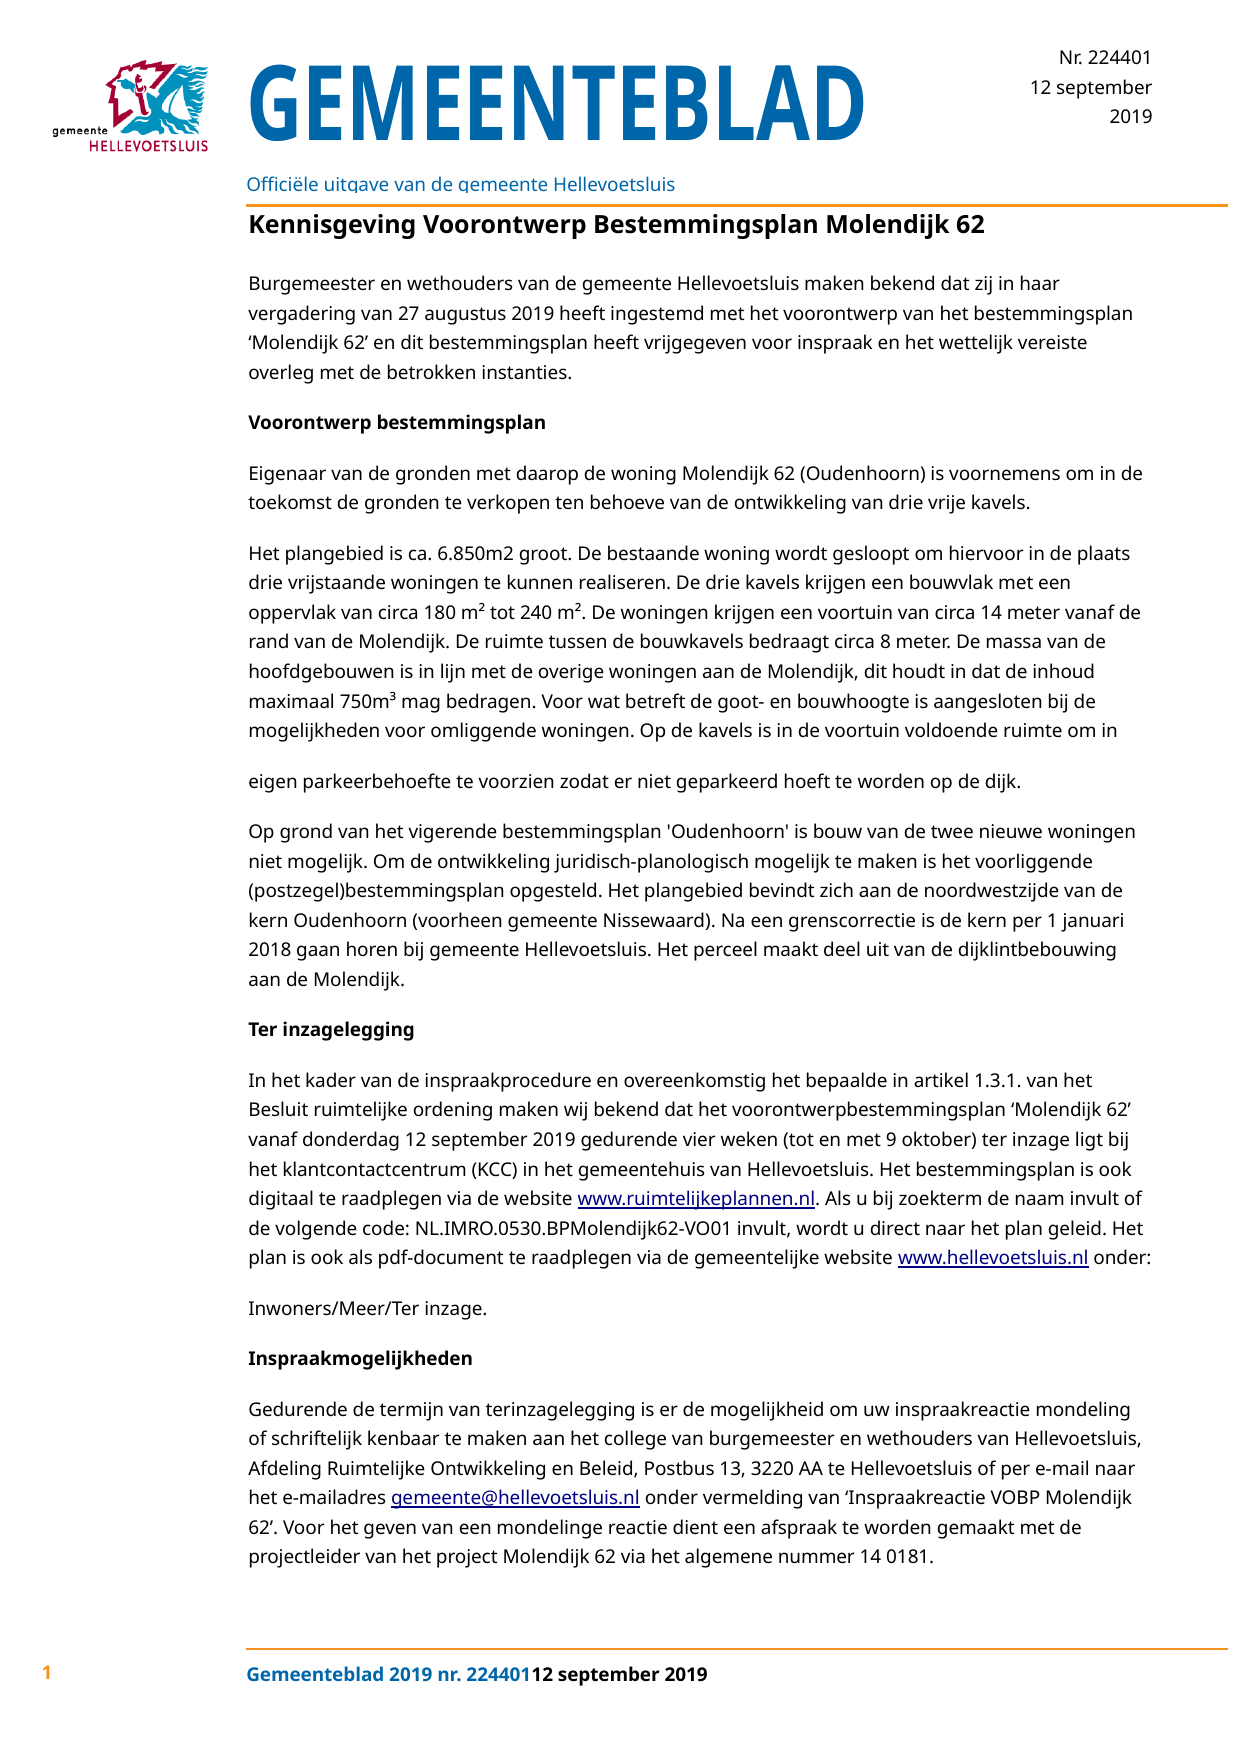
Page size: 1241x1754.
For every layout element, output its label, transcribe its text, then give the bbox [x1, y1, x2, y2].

picture [41, 47, 231, 172]
text Gedurende de termijn van terinzagelegging is er de mogelijkheid om uw inspraakreactie mondeling of schriftelijk kenbaar te maken aan het college van burgemeester en wethouders van Hellevoetsluis, Afdeling Ruimtelijke Ontwikkeling en Beleid, Postbus 13, 3220 AA te Hellevoetsluis of per e-mail naar het e-mailadres gemeente@hellevoetsluis.nl onder vermelding van ‘Inspraakreactie VOBP Molendijk 62’. Voor het geven van een mondelinge reactie dient een afspraak te worden gemaakt met de projectleider van het project Molendijk 62 via het algemene nummer 14 0181. [248, 1396, 1152, 1569]
text Eigenaar van de gronden met daarop de woning Molendijk 62 (Oudenhoorn) is voornemens om in de toekomst de gronden te verkopen ten behoeve van de ontwikkeling van drie vrije kavels. [248, 460, 1152, 515]
text Ter inzagelegging [248, 1017, 1152, 1042]
text Inwoners/Meer/Ter inzage. [248, 1295, 1152, 1321]
text Op grond van het vigerende bestemmingsplan 'Oudenhoorn' is bouw van de twee nieuwe woningen niet mogelijk. Om de ontwikkeling juridisch-planologisch mogelijk te maken is het voorliggende (postzegel)bestemmingsplan opgesteld. Het plangebied bevindt zich aan de noordwestzijde van de kern Oudenhoorn (voorheen gemeente Nissewaard). Na een grenscorrectie is de kern per 1 januari 2018 gaan horen bij gemeente Hellevoetsluis. Het perceel maakt deel uit van de dijklintbebouwing aan de Molendijk. [248, 818, 1152, 992]
text Burgemeester en wethouders van de gemeente Hellevoetsluis maken bekend dat zij in haar vergadering van 27 augustus 2019 heeft ingestemd met het voorontwerp van het bestemmingsplan ‘Molendijk 62’ en dit bestemmingsplan heeft vrijgegeven voor inspraak en het wettelijk vereiste overleg met de betrokken instanties. [248, 270, 1152, 385]
text Het plangebied is ca. 6.850m2 groot. De bestaande woning wordt gesloopt om hiervoor in de plaats drie vrijstaande woningen te kunnen realiseren. De drie kavels krijgen een bouwvlak met een oppervlak van circa 180 m² tot 240 m². De woningen krijgen een voortuin van circa 14 meter vanaf de rand van de Molendijk. De ruimte tussen de bouwkavels bedraagt circa 8 meter. De massa van de hoofdgebouwen is in lijn met de overige woningen aan de Molendijk, dit houdt in dat de inhoud maximaal 750m³ mag bedragen. Voor wat betreft de goot- en bouwhoogte is aangesloten bij de mogelijkheden voor omliggende woningen. Op de kavels is in de voortuin voldoende ruimte om in [248, 540, 1152, 743]
text Voorontwerp bestemmingsplan [248, 409, 1152, 435]
text Kennisgeving Voorontwerp Bestemmingsplan Molendijk 62 [248, 207, 1152, 241]
text In het kader van de inspraakprocedure en overeenkomstig het bepaalde in artikel 1.3.1. van het Besluit ruimtelijke ordening maken wij bekend dat het voorontwerpbestemmingsplan ‘Molendijk 62’ vanaf donderdag 12 september 2019 gedurende vier weken (tot en met 9 oktober) ter inzage ligt bij het klantcontactcentrum (KCC) in het gemeentehuis van Hellevoetsluis. Het bestemmingsplan is ook digitaal te raadplegen via de website www.ruimtelijkeplannen.nl. Als u bij zoekterm de naam invult of de volgende code: NL.IMRO.0530.BPMolendijk62-VO01 invult, wordt u direct naar het plan geleid. Het plan is ook als pdf-document te raadplegen via de gemeentelijke website www.hellevoetsluis.nl onder: [248, 1067, 1152, 1270]
text eigen parkeerbehoefte te voorzien zodat er niet geparkeerd hoeft te worden op de dijk. [248, 768, 1152, 793]
text Inspraakmogelijkheden [248, 1345, 1152, 1371]
